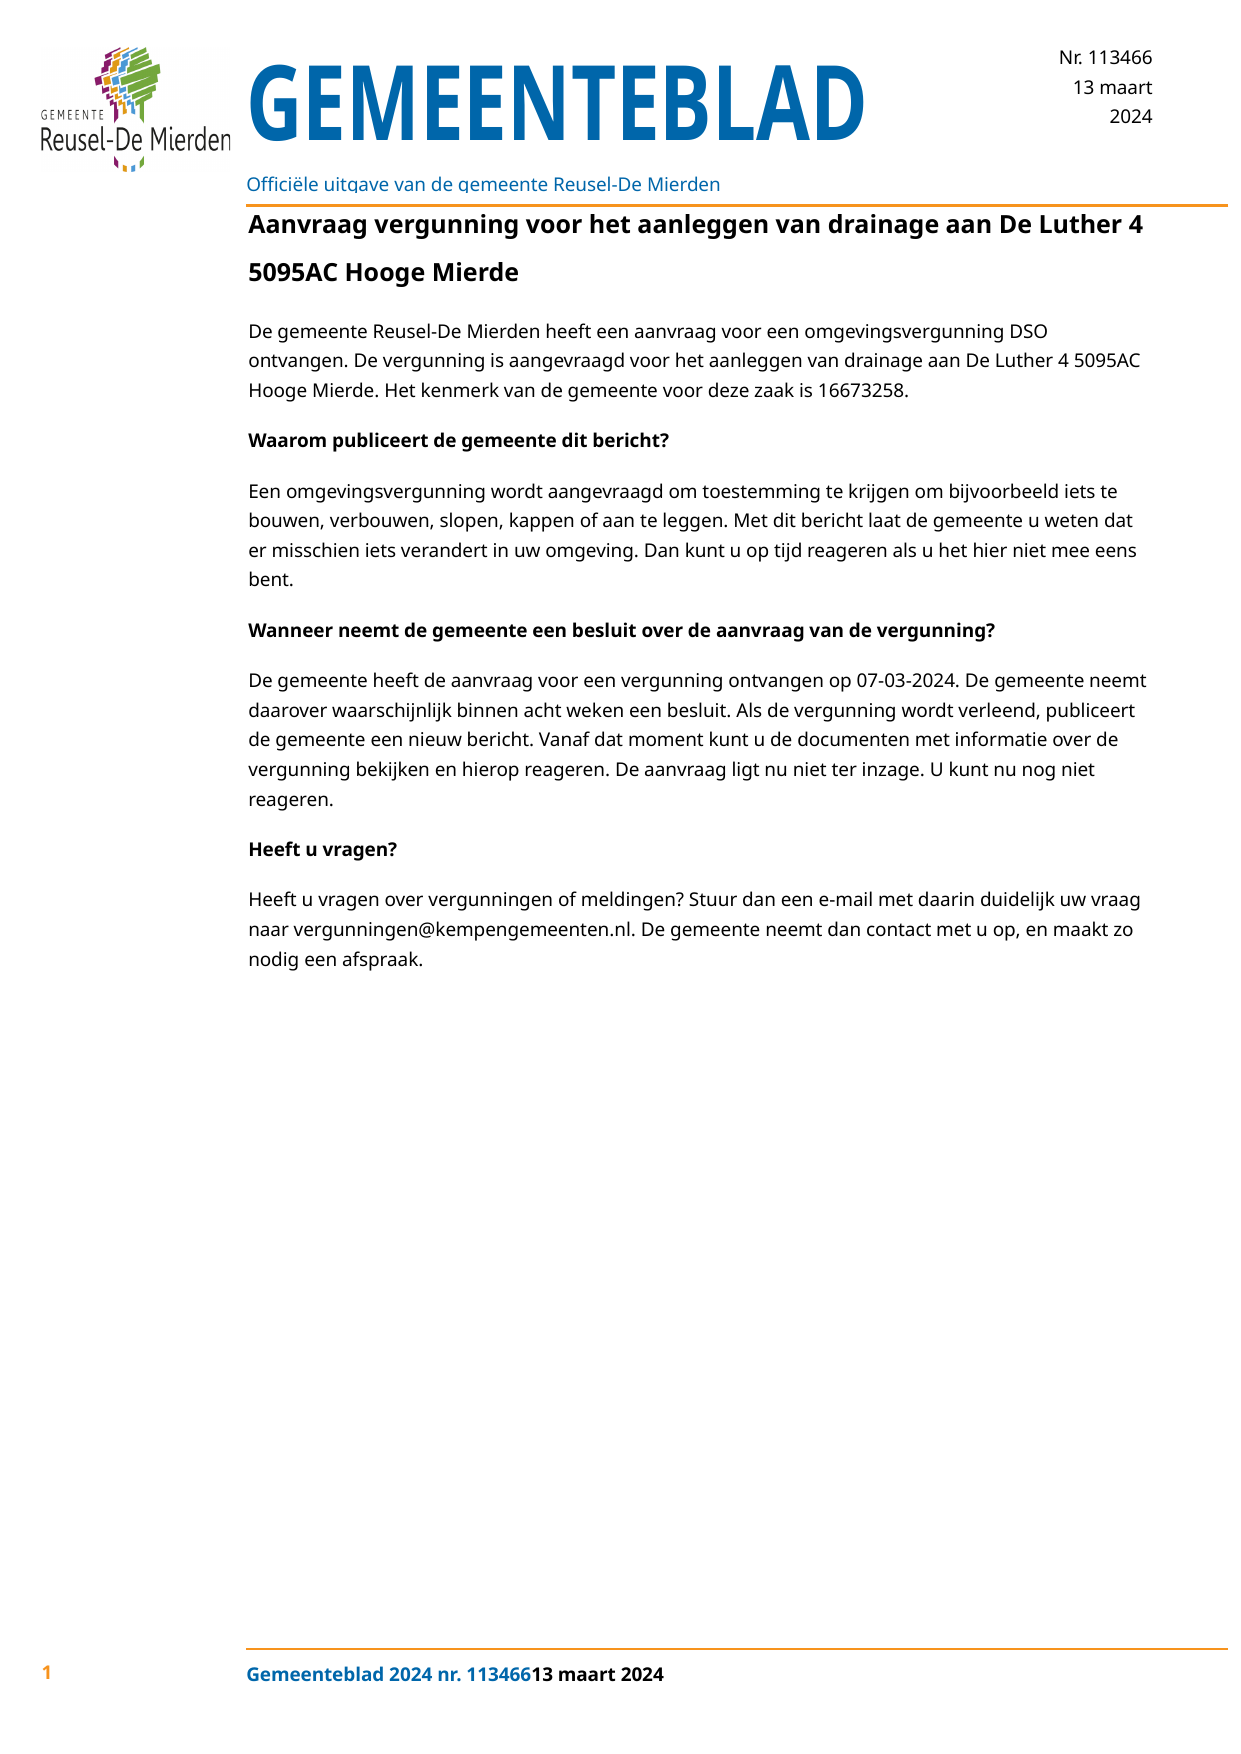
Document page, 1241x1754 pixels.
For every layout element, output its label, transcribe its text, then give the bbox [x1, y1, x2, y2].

text Een omgevingsvergunning wordt aangevraagd om toestemming te krijgen om bijvoorbeeld iets te bouwen, verbouwen, slopen, kappen of aan te leggen. Met dit bericht laat de gemeente u weten dat er misschien iets verandert in uw omgeving. Dan kunt u op tijd reageren als u het hier niet mee eens bent. [248, 478, 1152, 592]
text Waarom publiceert de gemeente dit bericht? [248, 427, 1152, 453]
text Heeft u vragen over vergunningen of meldingen? Stuur dan een e-mail met daarin duidelijk uw vraag naar vergunningen@kempengemeenten.nl. De gemeente neemt dan contact met u op, en maakt zo nodig een afspraak. [248, 887, 1152, 972]
text Aanvraag vergunning voor het aanleggen van drainage aan De Luther 4 5095AC Hooge Mierde [248, 207, 1152, 288]
text Wanneer neemt de gemeente een besluit over de aanvraag van de vergunning? [248, 617, 1152, 643]
picture [41, 47, 231, 172]
text De gemeente heeft de aanvraag voor een vergunning ontvangen op 07-03-2024. De gemeente neemt daarover waarschijnlijk binnen acht weken een besluit. Als de vergunning wordt verleend, publiceert de gemeente een nieuw bericht. Vanaf dat moment kunt u de documenten met informatie over de vergunning bekijken en hierop reageren. De aanvraag ligt nu niet ter inzage. U kunt nu nog niet reageren. [248, 667, 1152, 812]
text Heeft u vragen? [248, 836, 1152, 862]
text De gemeente Reusel-De Mierden heeft een aanvraag voor een omgevingsvergunning DSO ontvangen. De vergunning is aangevraagd voor het aanleggen van drainage aan De Luther 4 5095AC Hooge Mierde. Het kenmerk van de gemeente voor deze zaak is 16673258. [248, 318, 1152, 403]
